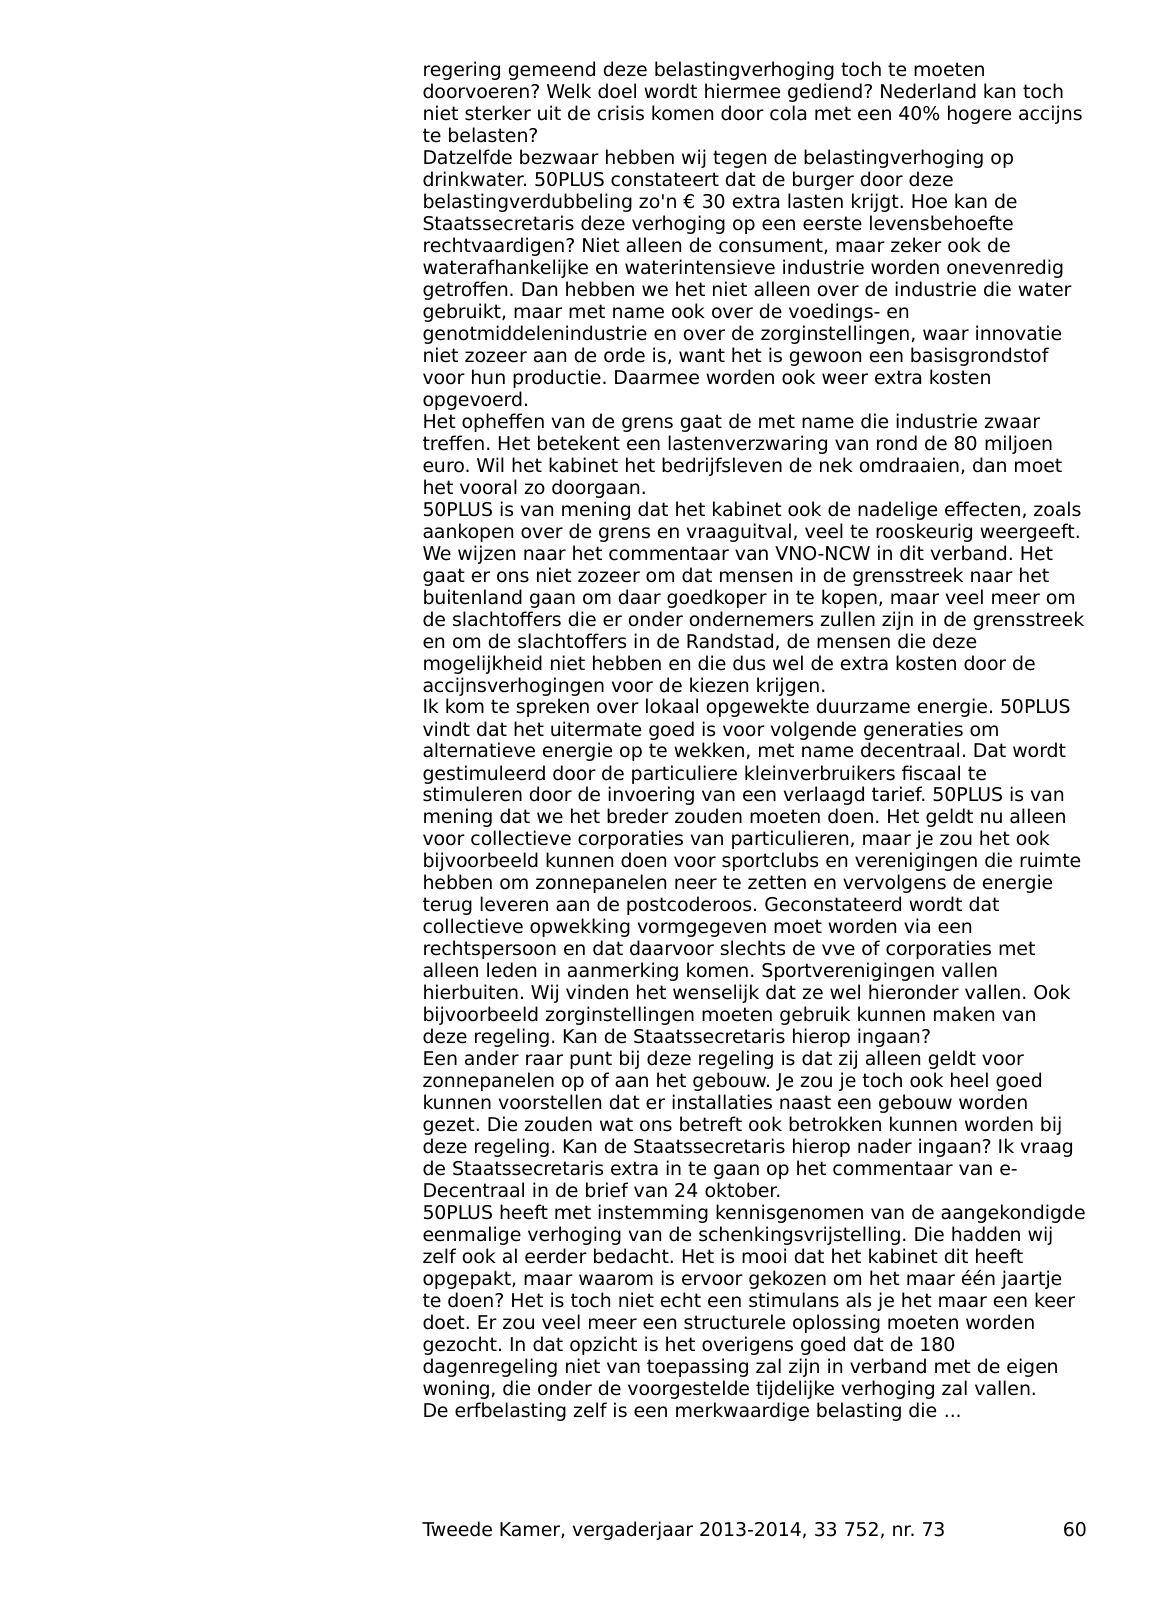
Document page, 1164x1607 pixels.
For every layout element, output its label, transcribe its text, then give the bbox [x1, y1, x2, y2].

text Een ander raar punt bij deze regeling is dat zij alleen geldt voor zonnepanelen op of aan het gebouw. Je zou je toch ook heel goed kunnen voorstellen dat er installaties naast een gebouw worden gezet. Die zouden wat ons betreft ook betrokken kunnen worden bij deze regeling. Kan de Staatssecretaris hierop nader ingaan? Ik vraag de Staatssecretaris extra in te gaan op het commentaar van e-Decentraal in de brief van 24 oktober. [422, 1048, 1087, 1202]
text Het opheffen van de grens gaat de met name die industrie zwaar treffen. Het betekent een lastenverzwaring van rond de 80 miljoen euro. Wil het kabinet het bedrijfsleven de nek omdraaien, dan moet het vooral zo doorgaan. [422, 411, 1087, 499]
text 50PLUS heeft met instemming kennisgenomen van de aangekondigde eenmalige verhoging van de schenkingsvrijstelling. Die hadden wij zelf ook al eerder bedacht. Het is mooi dat het kabinet dit heeft opgepakt, maar waarom is ervoor gekozen om het maar één jaartje te doen? Het is toch niet echt een stimulans als je het maar een keer doet. Er zou veel meer een structurele oplossing moeten worden gezocht. In dat opzicht is het overigens goed dat de 180 dagenregeling niet van toepassing zal zijn in verband met de eigen woning, die onder de voorgestelde tijdelijke verhoging zal vallen. [422, 1202, 1087, 1400]
text Ik kom te spreken over lokaal opgewekte duurzame energie. 50PLUS vindt dat het uitermate goed is voor volgende generaties om alternatieve energie op te wekken, met name decentraal. Dat wordt gestimuleerd door de particuliere kleinverbruikers fiscaal te stimuleren door de invoering van een verlaagd tarief. 50PLUS is van mening dat we het breder zouden moeten doen. Het geldt nu alleen voor collectieve corporaties van particulieren, maar je zou het ook bijvoorbeeld kunnen doen voor sportclubs en verenigingen die ruimte hebben om zonnepanelen neer te zetten en vervolgens de energie terug leveren aan de postcoderoos. Geconstateerd wordt dat collectieve opwekking vormgegeven moet worden via een rechtspersoon en dat daarvoor slechts de vve of corporaties met alleen leden in aanmerking komen. Sportverenigingen vallen hierbuiten. Wij vinden het wenselijk dat ze wel hieronder vallen. Ook bijvoorbeeld zorginstellingen moeten gebruik kunnen maken van deze regeling. Kan de Staatssecretaris hierop ingaan? [422, 696, 1087, 1048]
text De erfbelasting zelf is een merkwaardige belasting die ... [422, 1400, 1087, 1422]
text Datzelfde bezwaar hebben wij tegen de belastingverhoging op drinkwater. 50PLUS constateert dat de burger door deze belastingverdubbeling zo'n € 30 extra lasten krijgt. Hoe kan de Staatssecretaris deze verhoging op een eerste levensbehoefte rechtvaardigen? Niet alleen de consument, maar zeker ook de waterafhankelijke en waterintensieve industrie worden onevenredig getroffen. Dan hebben we het niet alleen over de industrie die water gebruikt, maar met name ook over de voedings- en genotmiddelenindustrie en over de zorginstellingen, waar innovatie niet zozeer aan de orde is, want het is gewoon een basisgrondstof voor hun productie. Daarmee worden ook weer extra kosten opgevoerd. [422, 147, 1087, 411]
text 50PLUS is van mening dat het kabinet ook de nadelige effecten, zoals aankopen over de grens en vraaguitval, veel te rooskeurig weergeeft. We wijzen naar het commentaar van VNO-NCW in dit verband. Het gaat er ons niet zozeer om dat mensen in de grensstreek naar het buitenland gaan om daar goedkoper in te kopen, maar veel meer om de slachtoffers die er onder ondernemers zullen zijn in de grensstreek en om de slachtoffers in de Randstad, de mensen die deze mogelijkheid niet hebben en die dus wel de extra kosten door de accijnsverhogingen voor de kiezen krijgen. [422, 499, 1087, 696]
text regering gemeend deze belastingverhoging toch te moeten doorvoeren? Welk doel wordt hiermee gediend? Nederland kan toch niet sterker uit de crisis komen door cola met een 40% hogere accijns te belasten? [422, 59, 1087, 147]
